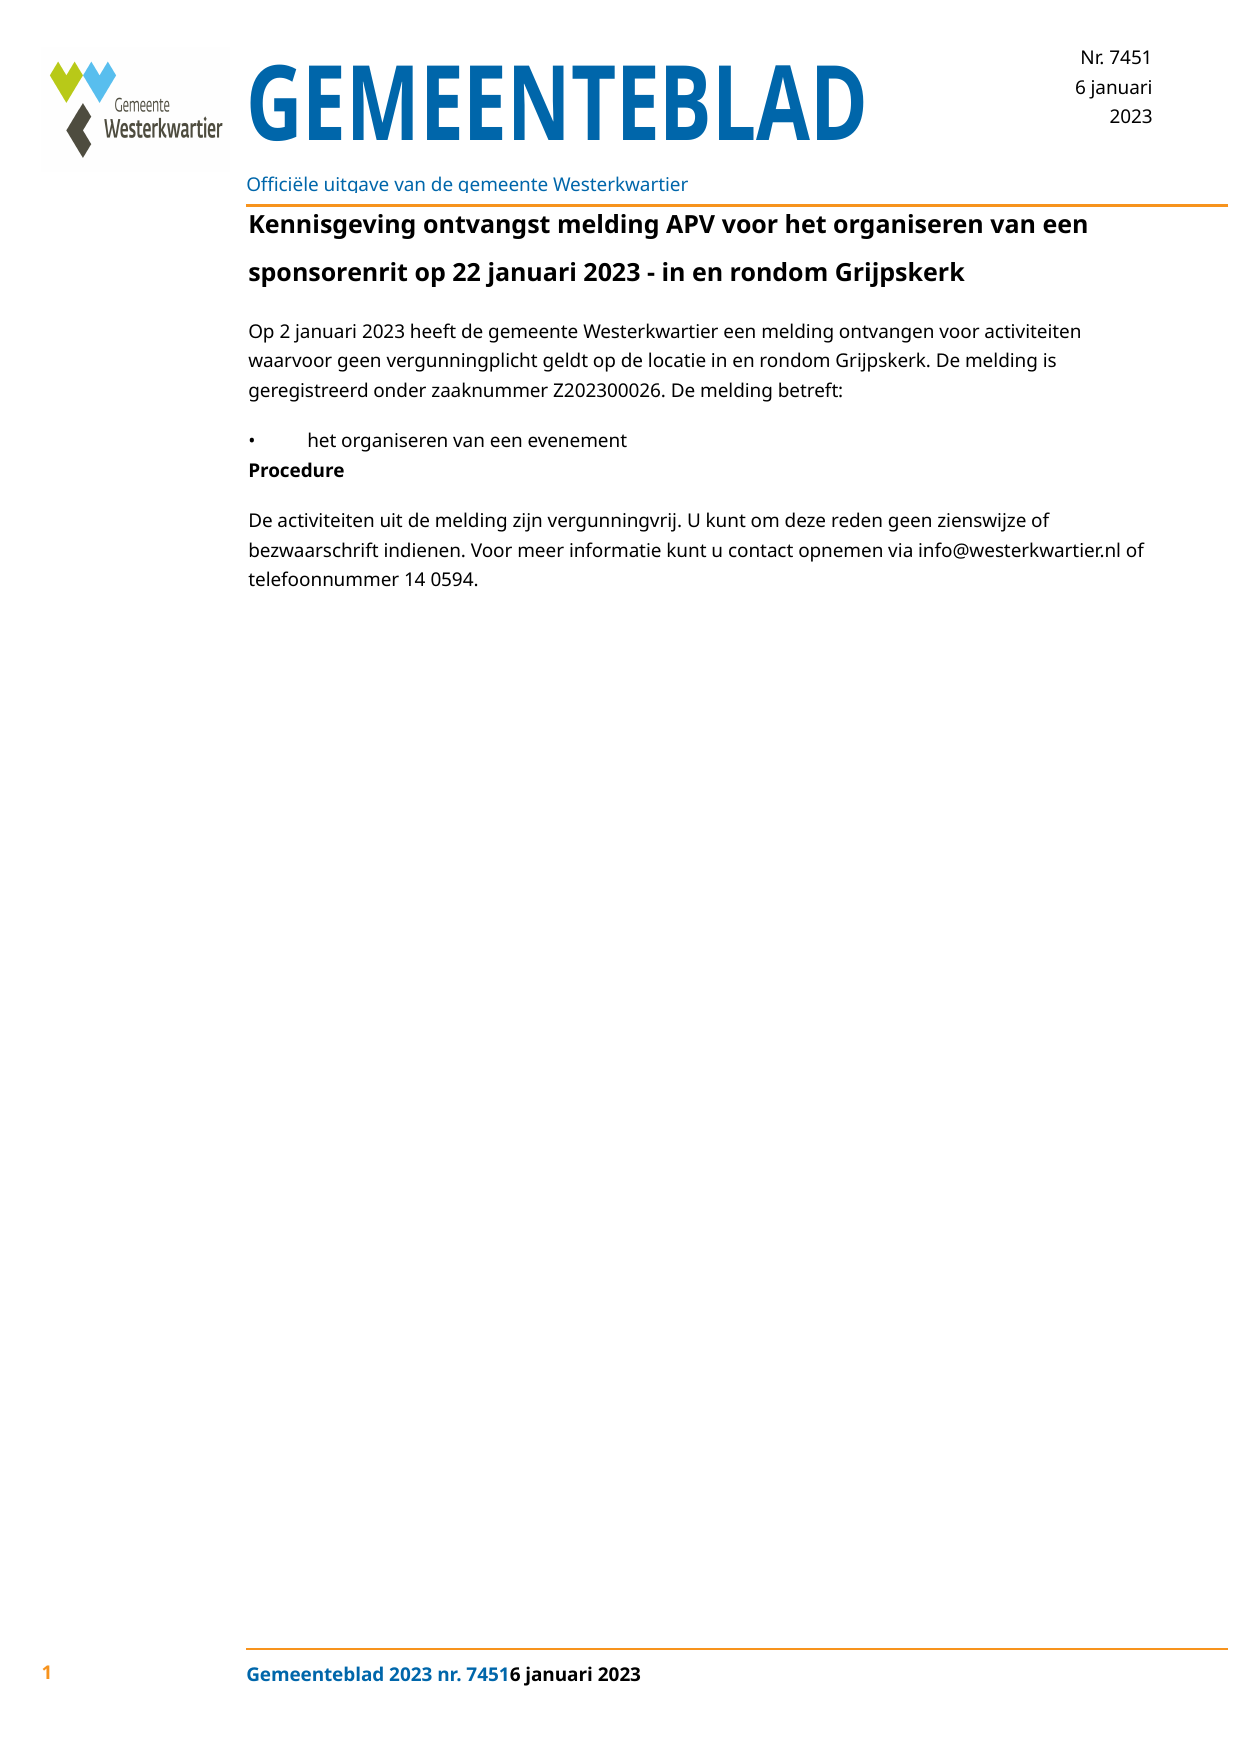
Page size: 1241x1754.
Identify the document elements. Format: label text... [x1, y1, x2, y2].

list het organiseren van een evenement [248, 427, 1152, 453]
picture [41, 47, 231, 172]
text Procedure [248, 457, 1152, 483]
text Op 2 januari 2023 heeft de gemeente Westerkwartier een melding ontvangen voor activiteiten waarvoor geen vergunningplicht geldt op de locatie in en rondom Grijpskerk. De melding is geregistreerd onder zaaknummer Z202300026. De melding betreft: [248, 318, 1152, 403]
text Kennisgeving ontvangst melding APV voor het organiseren van een sponsorenrit op 22 januari 2023 - in en rondom Grijpskerk [248, 207, 1152, 288]
text De activiteiten uit de melding zijn vergunningvrij. U kunt om deze reden geen zienswijze of bezwaarschrift indienen. Voor meer informatie kunt u contact opnemen via info@westerkwartier.nl of telefoonnummer 14 0594. [248, 507, 1152, 592]
